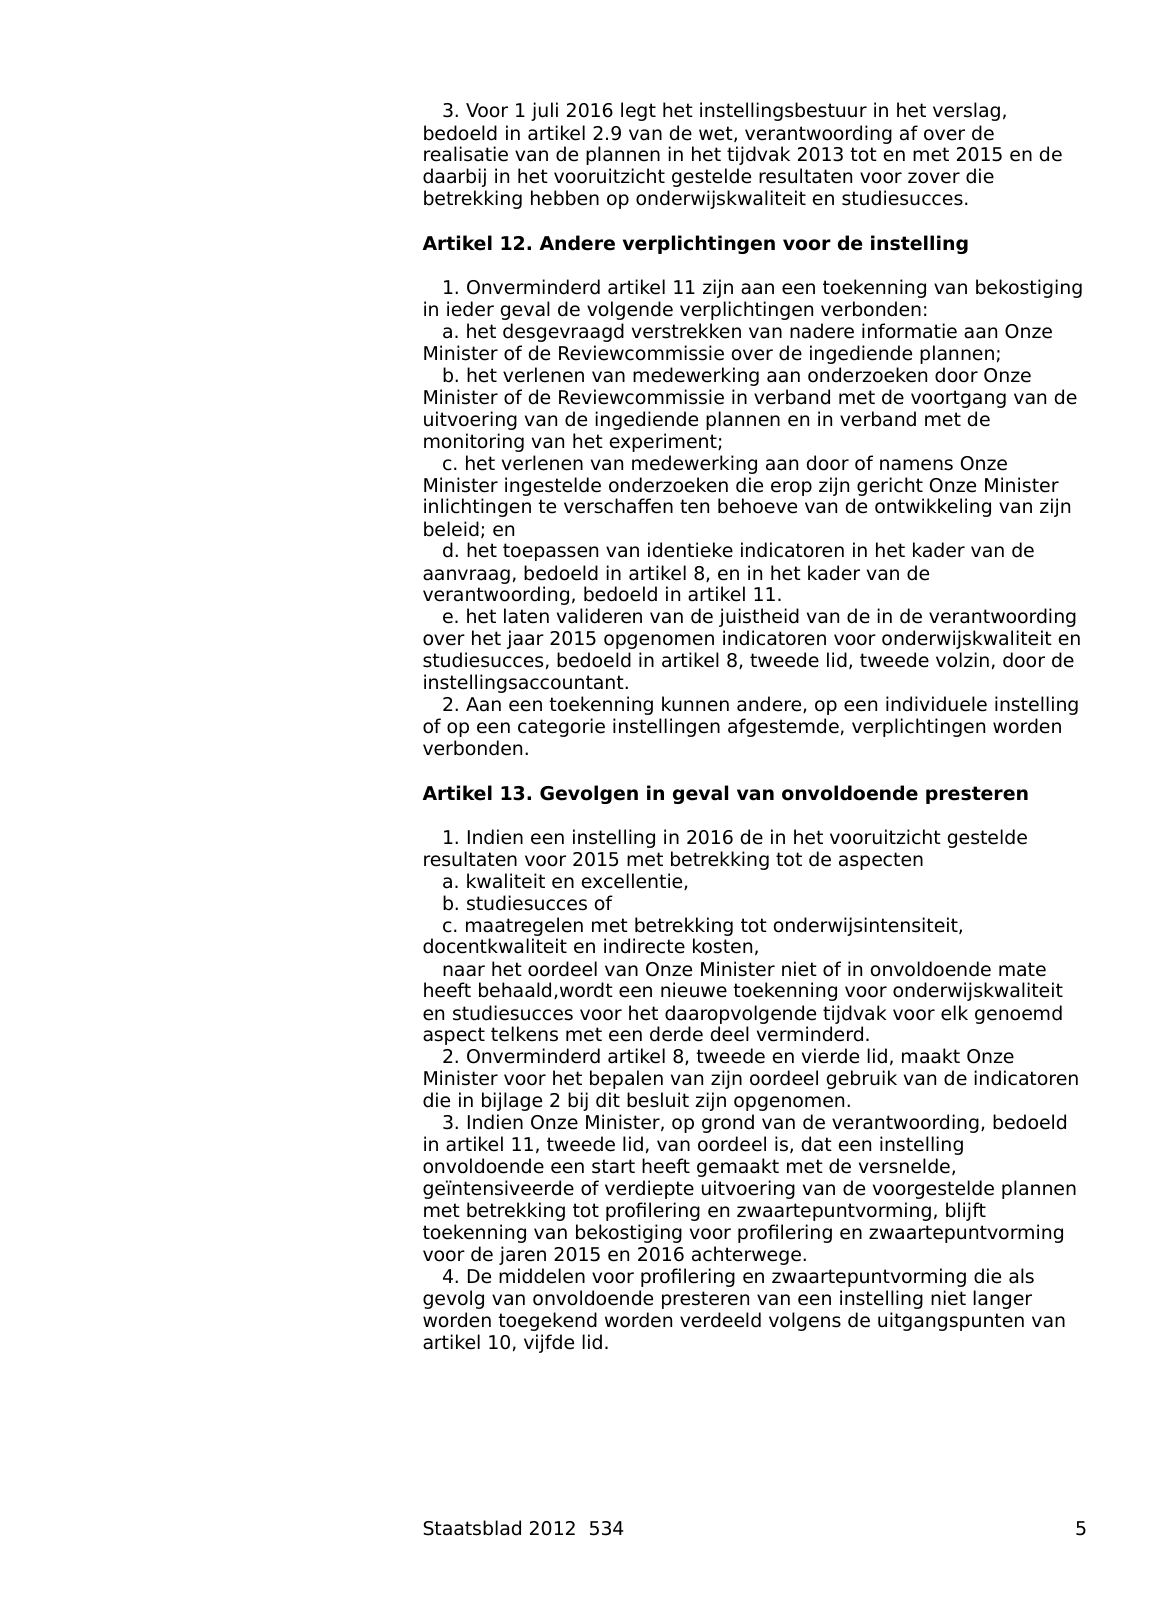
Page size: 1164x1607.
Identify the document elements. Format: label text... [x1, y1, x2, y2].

text 2. Onverminderd artikel 8, tweede en vierde lid, maakt Onze Minister voor het bepalen van zijn oordeel gebruik van de indicatoren die in bijlage 2 bij dit besluit zijn opgenomen. [422, 1046, 1087, 1112]
text c. maatregelen met betrekking tot onderwijsintensiteit, docentkwaliteit en indirecte kosten, [422, 914, 1087, 958]
text 4. De middelen voor profilering en zwaartepuntvorming die als gevolg van onvoldoende presteren van een instelling niet langer worden toegekend worden verdeeld volgens de uitgangspunten van artikel 10, vijfde lid. [422, 1266, 1087, 1354]
text 1. Onverminderd artikel 11 zijn aan een toekenning van bekostiging in ieder geval de volgende verplichtingen verbonden: [422, 277, 1087, 321]
text 2. Aan een toekenning kunnen andere, op een individuele instelling of op een categorie instellingen afgestemde, verplichtingen worden verbonden. [422, 694, 1087, 760]
text 3. Voor 1 juli 2016 legt het instellingsbestuur in het verslag, bedoeld in artikel 2.9 van de wet, verantwoording af over de realisatie van de plannen in het tijdvak 2013 tot en met 2015 en de daarbij in het vooruitzicht gestelde resultaten voor zover die betrekking hebben op onderwijskwaliteit en studiesucces. [422, 100, 1087, 210]
text d. het toepassen van identieke indicatoren in het kader van de aanvraag, bedoeld in artikel 8, en in het kader van de verantwoording, bedoeld in artikel 11. [422, 540, 1087, 606]
text 3. Indien Onze Minister, op grond van de verantwoording, bedoeld in artikel 11, tweede lid, van oordeel is, dat een instelling onvoldoende een start heeft gemaakt met de versnelde, geïntensiveerde of verdiepte uitvoering van de voorgestelde plannen met betrekking tot profilering en zwaartepuntvorming, blijft toekenning van bekostiging voor profilering en zwaartepuntvorming voor de jaren 2015 en 2016 achterwege. [422, 1112, 1087, 1266]
text 1. Indien een instelling in 2016 de in het vooruitzicht gestelde resultaten voor 2015 met betrekking tot de aspecten [422, 827, 1087, 871]
text c. het verlenen van medewerking aan door of namens Onze Minister ingestelde onderzoeken die erop zijn gericht Onze Minister inlichtingen te verschaffen ten behoeve van de ontwikkeling van zijn beleid; en [422, 452, 1087, 540]
text b. studiesucces of [422, 892, 1087, 914]
text a. kwaliteit en excellentie, [422, 871, 1087, 892]
text naar het oordeel van Onze Minister niet of in onvoldoende mate heeft behaald,wordt een nieuwe toekenning voor onderwijskwaliteit en studiesucces voor het daaropvolgende tijdvak voor elk genoemd aspect telkens met een derde deel verminderd. [422, 958, 1087, 1046]
text e. het laten valideren van de juistheid van de in de verantwoording over het jaar 2015 opgenomen indicatoren voor onderwijskwaliteit en studiesucces, bedoeld in artikel 8, tweede lid, tweede volzin, door de instellingsaccountant. [422, 606, 1087, 694]
text b. het verlenen van medewerking aan onderzoeken door Onze Minister of de Reviewcommissie in verband met de voortgang van de uitvoering van de ingediende plannen en in verband met de monitoring van het experiment; [422, 364, 1087, 452]
subtitle Artikel 12. Andere verplichtingen voor de instelling [422, 232, 1087, 254]
subtitle Artikel 13. Gevolgen in geval van onvoldoende presteren [422, 782, 1087, 804]
text a. het desgevraagd verstrekken van nadere informatie aan Onze Minister of de Reviewcommissie over de ingediende plannen; [422, 321, 1087, 364]
